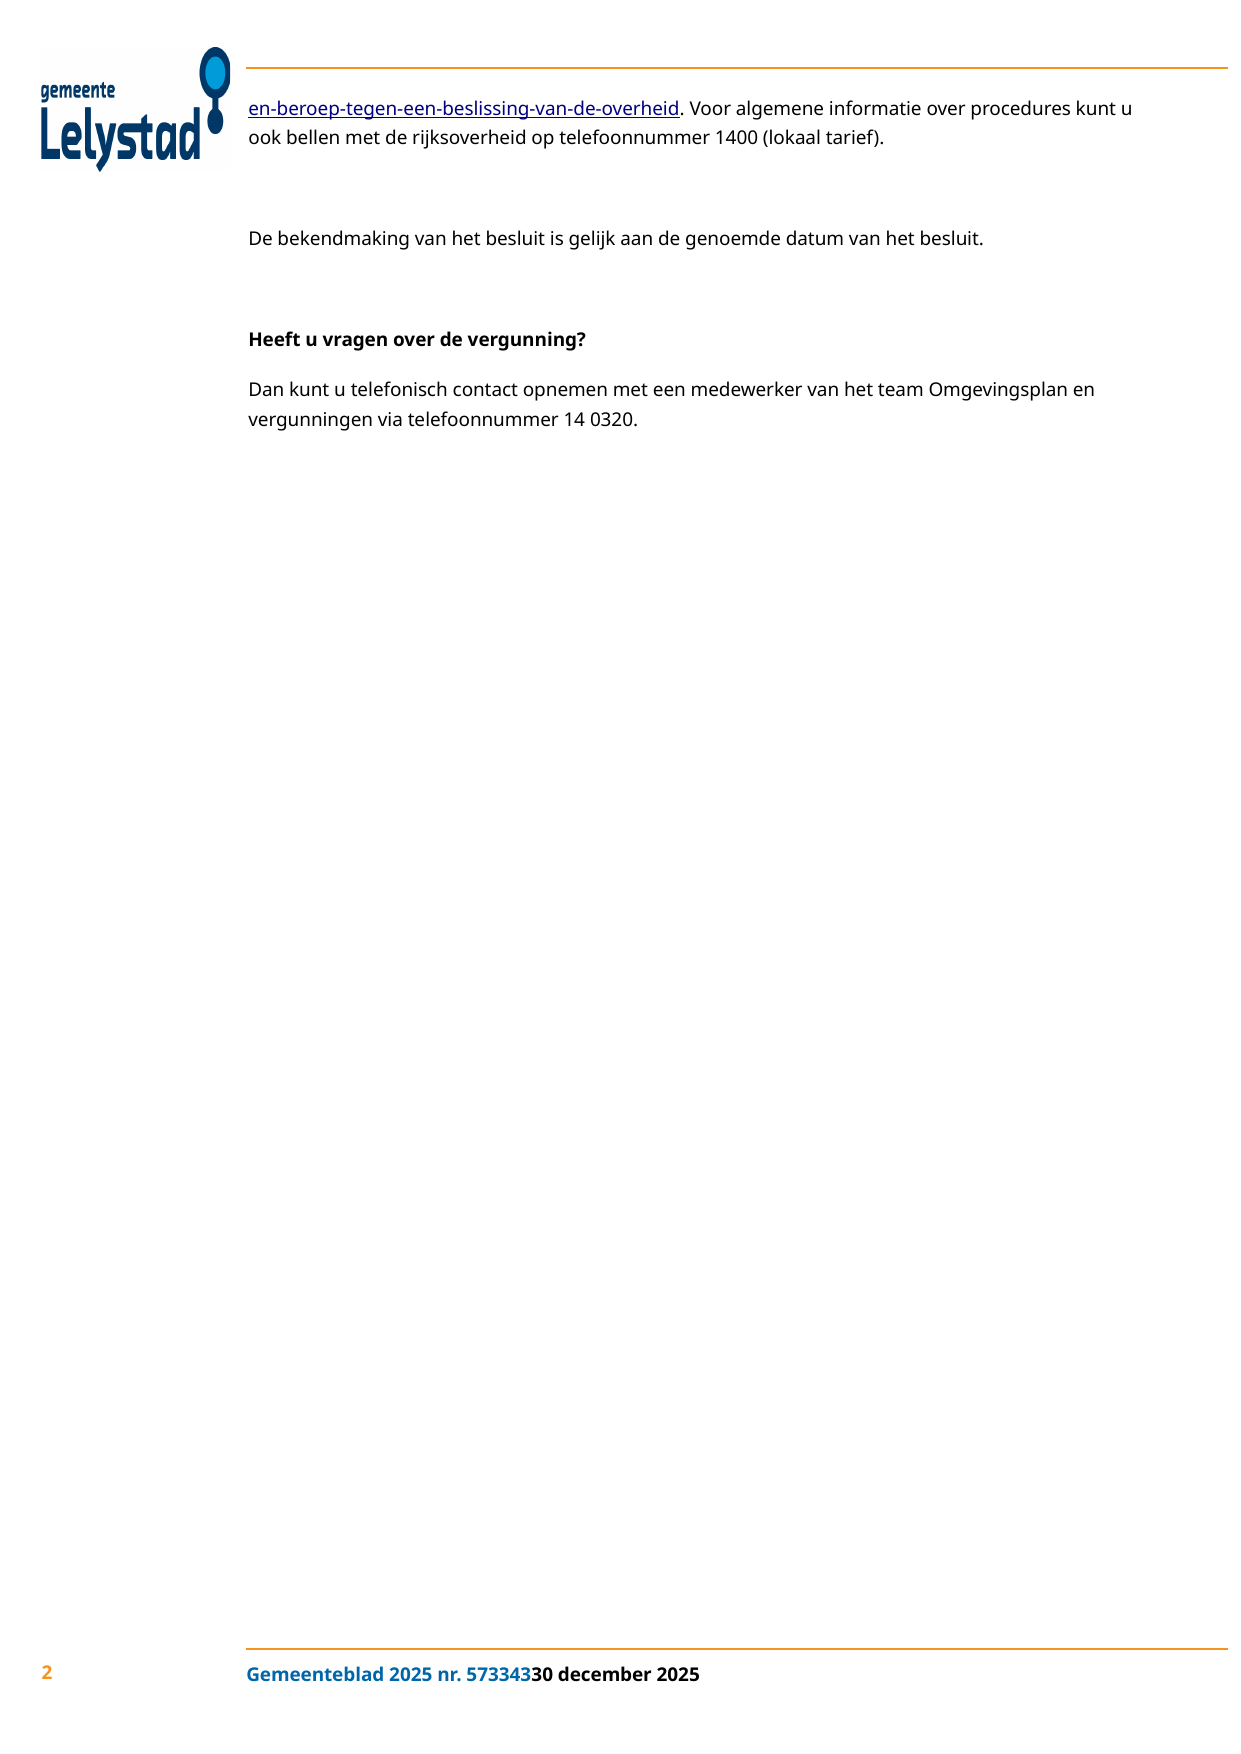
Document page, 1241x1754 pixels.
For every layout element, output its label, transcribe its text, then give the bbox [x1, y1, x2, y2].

text Dan kunt u telefonisch contact opnemen met een medewerker van het team Omgevingsplan en vergunningen via telefoonnummer 14 0320. [248, 376, 1152, 432]
text en-beroep-tegen-een-beslissing-van-de-overheid. Voor algemene informatie over procedures kunt u ook bellen met de rijksoverheid op telefoonnummer 1400 (lokaal tarief). [248, 95, 1152, 150]
text Heeft u vragen over de vergunning? [248, 326, 1152, 352]
text De bekendmaking van het besluit is gelijk aan de genoemde datum van het besluit. [248, 225, 1152, 251]
picture [41, 47, 231, 172]
